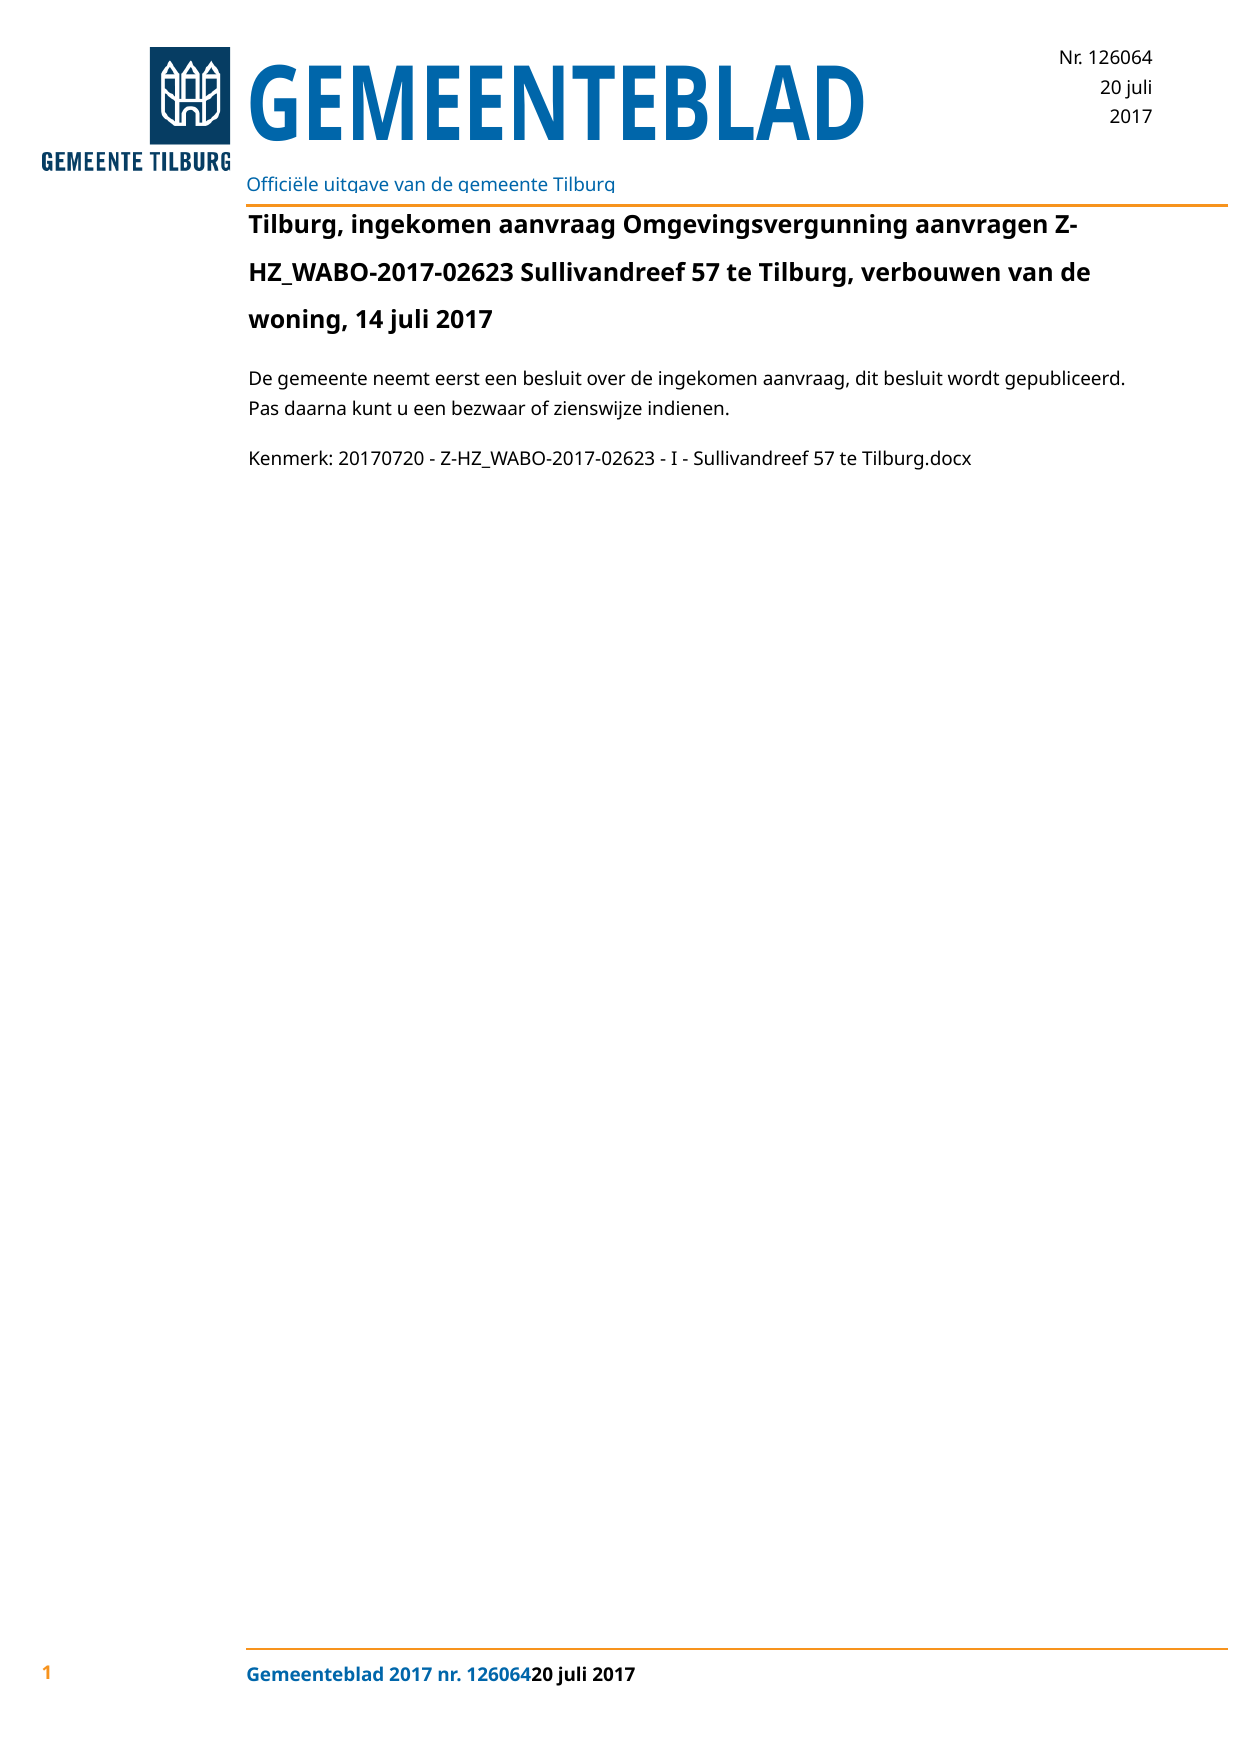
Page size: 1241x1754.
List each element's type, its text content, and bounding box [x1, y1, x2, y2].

text Kenmerk: 20170720 - Z-HZ_WABO-2017-02623 - I - Sullivandreef 57 te Tilburg.docx [248, 446, 1152, 471]
picture [41, 47, 231, 172]
text Tilburg, ingekomen aanvraag Omgevingsvergunning aanvragen Z-HZ_WABO-2017-02623 Sullivandreef 57 te Tilburg, verbouwen van de woning, 14 juli 2017 [248, 207, 1152, 336]
text De gemeente neemt eerst een besluit over de ingekomen aanvraag, dit besluit wordt gepubliceerd. Pas daarna kunt u een bezwaar of zienswijze indienen. [248, 366, 1152, 421]
